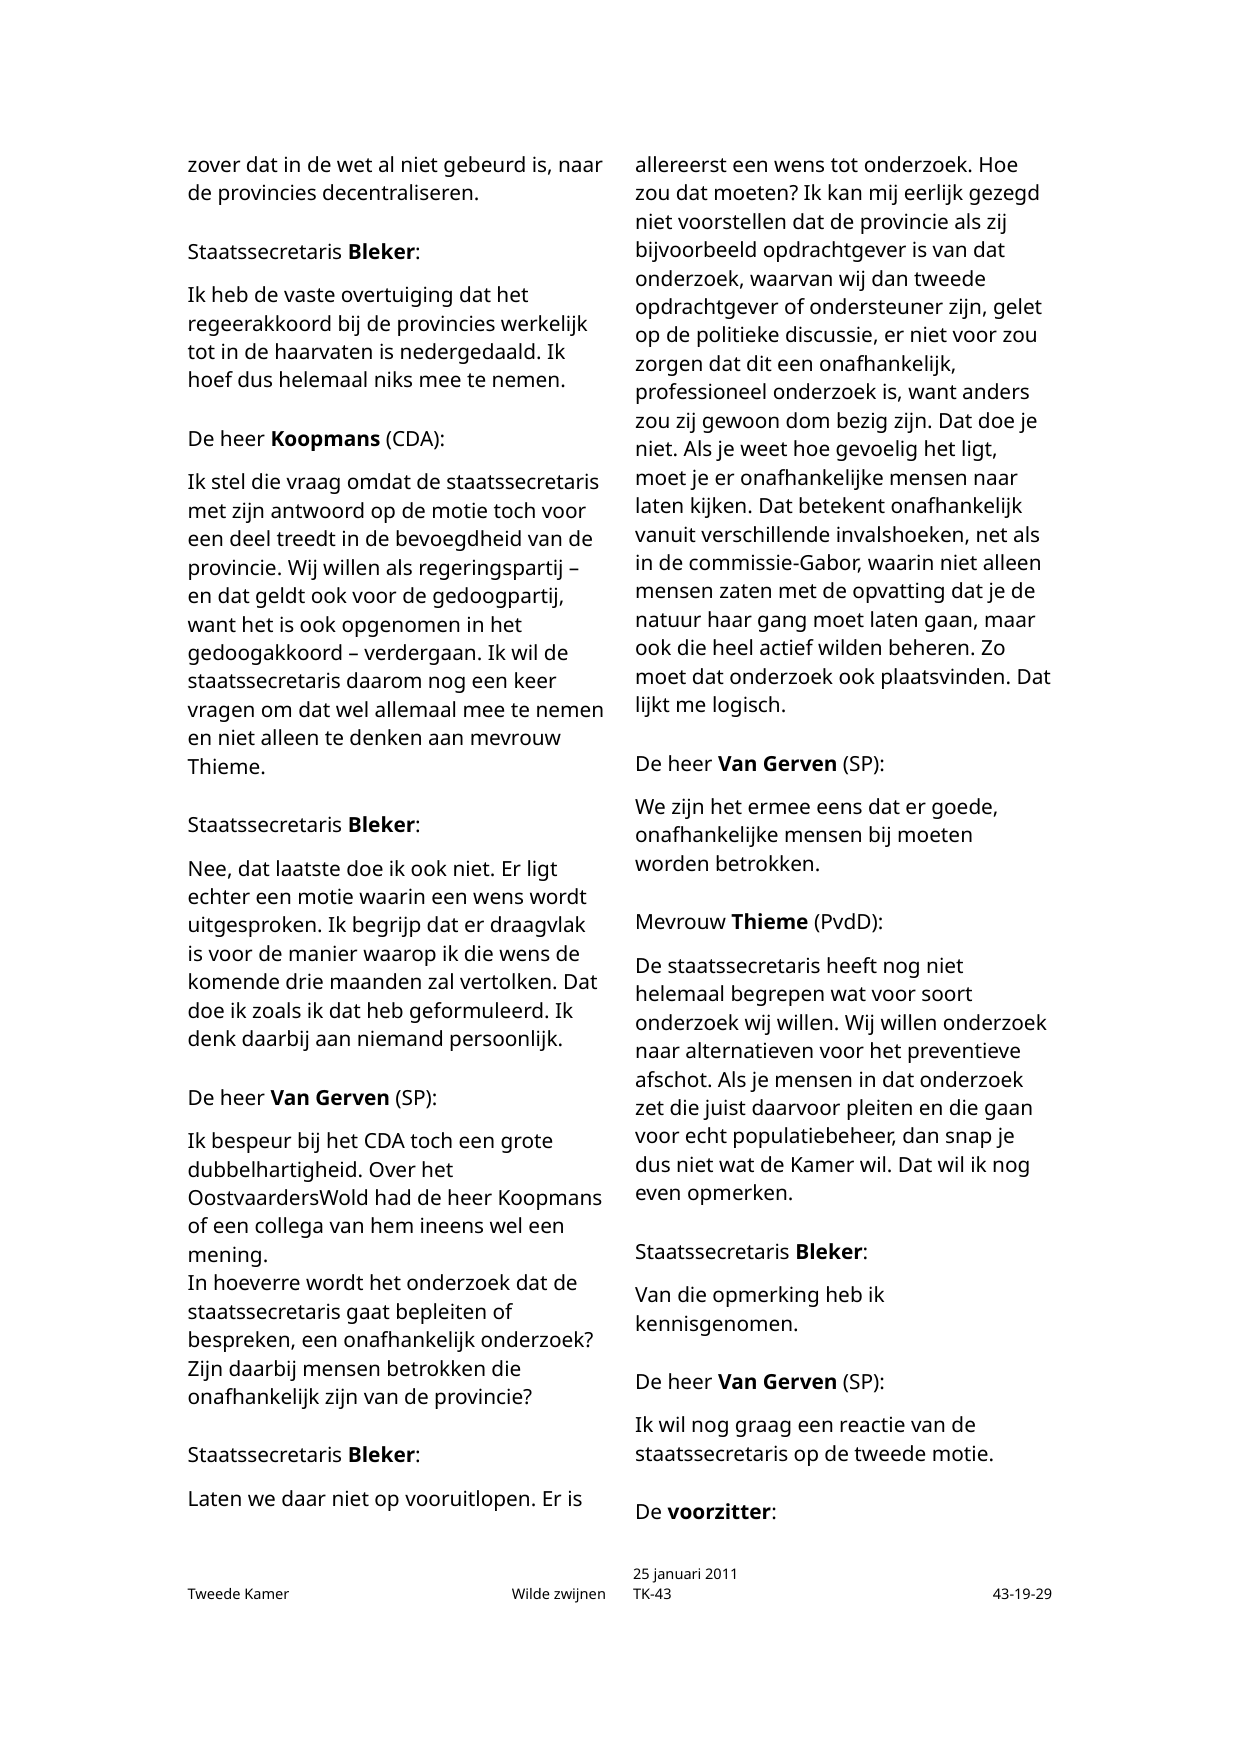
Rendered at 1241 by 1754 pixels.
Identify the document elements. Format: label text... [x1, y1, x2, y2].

text De staatssecretaris heeft nog niet helemaal begrepen wat voor soort onderzoek wij willen. Wij willen onderzoek naar alternatieven voor het preventieve afschot. Als je mensen in dat onderzoek zet die juist daarvoor pleiten en die gaan voor echt populatiebeheer, dan snap je dus niet wat de Kamer wil. Dat wil ik nog even opmerken. [635, 951, 1053, 1207]
text Ik bespeur bij het CDA toch een grote dubbelhartigheid. Over het OostvaardersWold had de heer Koopmans of een collega van hem ineens wel een mening. [187, 1126, 605, 1268]
text Ik stel die vraag omdat de staatssecretaris met zijn antwoord op de motie toch voor een deel treedt in de bevoegdheid van de provincie. Wij willen als regeringspartij – en dat geldt ook voor de gedoogpartij, want het is ook opgenomen in het gedoogakkoord – verdergaan. Ik wil de staatssecretaris daarom nog een keer vragen om dat wel allemaal mee te nemen en niet alleen te denken aan mevrouw Thieme. [187, 467, 605, 780]
text Mevrouw Thieme (PvdD): [635, 907, 1053, 936]
text Ik wil nog graag een reactie van de staatssecretaris op de tweede motie. [635, 1411, 1053, 1467]
text Staatssecretaris Bleker: [187, 237, 605, 265]
text Staatssecretaris Bleker: [635, 1237, 1053, 1265]
text allereerst een wens tot onderzoek. Hoe zou dat moeten? Ik kan mij eerlijk gezegd niet voorstellen dat de provincie als zij bijvoorbeeld opdrachtgever is van dat onderzoek, waarvan wij dan tweede opdrachtgever of ondersteuner zijn, gelet op de politieke discussie, er niet voor zou zorgen dat dit een onafhankelijk, professioneel onderzoek is, want anders zou zij gewoon dom bezig zijn. Dat doe je niet. Als je weet hoe gevoelig het ligt, moet je er onafhankelijke mensen naar laten kijken. Dat betekent onafhankelijk vanuit verschillende invalshoeken, net als in de commissie-Gabor, waarin niet alleen mensen zaten met de opvatting dat je de natuur haar gang moet laten gaan, maar ook die heel actief wilden beheren. Zo moet dat onderzoek ook plaatsvinden. Dat lijkt me logisch. [635, 150, 1053, 719]
text De heer Van Gerven (SP): [635, 1367, 1053, 1396]
text zover dat in de wet al niet gebeurd is, naar de provincies decentraliseren. [187, 150, 605, 207]
text In hoeverre wordt het onderzoek dat de staatssecretaris gaat bepleiten of bespreken, een onafhankelijk onderzoek? Zijn daarbij mensen betrokken die onafhankelijk zijn van de provincie? [187, 1268, 605, 1411]
text Staatssecretaris Bleker: [187, 1441, 605, 1469]
text Ik heb de vaste overtuiging dat het regeerakkoord bij de provincies werkelijk tot in de haarvaten is nedergedaald. Ik hoef dus helemaal niks mee te nemen. [187, 280, 605, 394]
text Laten we daar niet op vooruitlopen. Er is [187, 1484, 605, 1512]
text De heer Koopmans (CDA): [187, 424, 605, 452]
text De heer Van Gerven (SP): [635, 749, 1053, 777]
text De voorzitter: [635, 1497, 1053, 1526]
text Nee, dat laatste doe ik ook niet. Er ligt echter een motie waarin een wens wordt uitgesproken. Ik begrijp dat er draagvlak is voor de manier waarop ik die wens de komende drie maanden zal vertolken. Dat doe ik zoals ik dat heb geformuleerd. Ik denk daarbij aan niemand persoonlijk. [187, 854, 605, 1053]
text We zijn het ermee eens dat er goede, onafhankelijke mensen bij moeten worden betrokken. [635, 792, 1053, 877]
text De heer Van Gerven (SP): [187, 1083, 605, 1111]
text Staatssecretaris Bleker: [187, 810, 605, 839]
text Van die opmerking heb ik kennisgenomen. [635, 1280, 1053, 1337]
